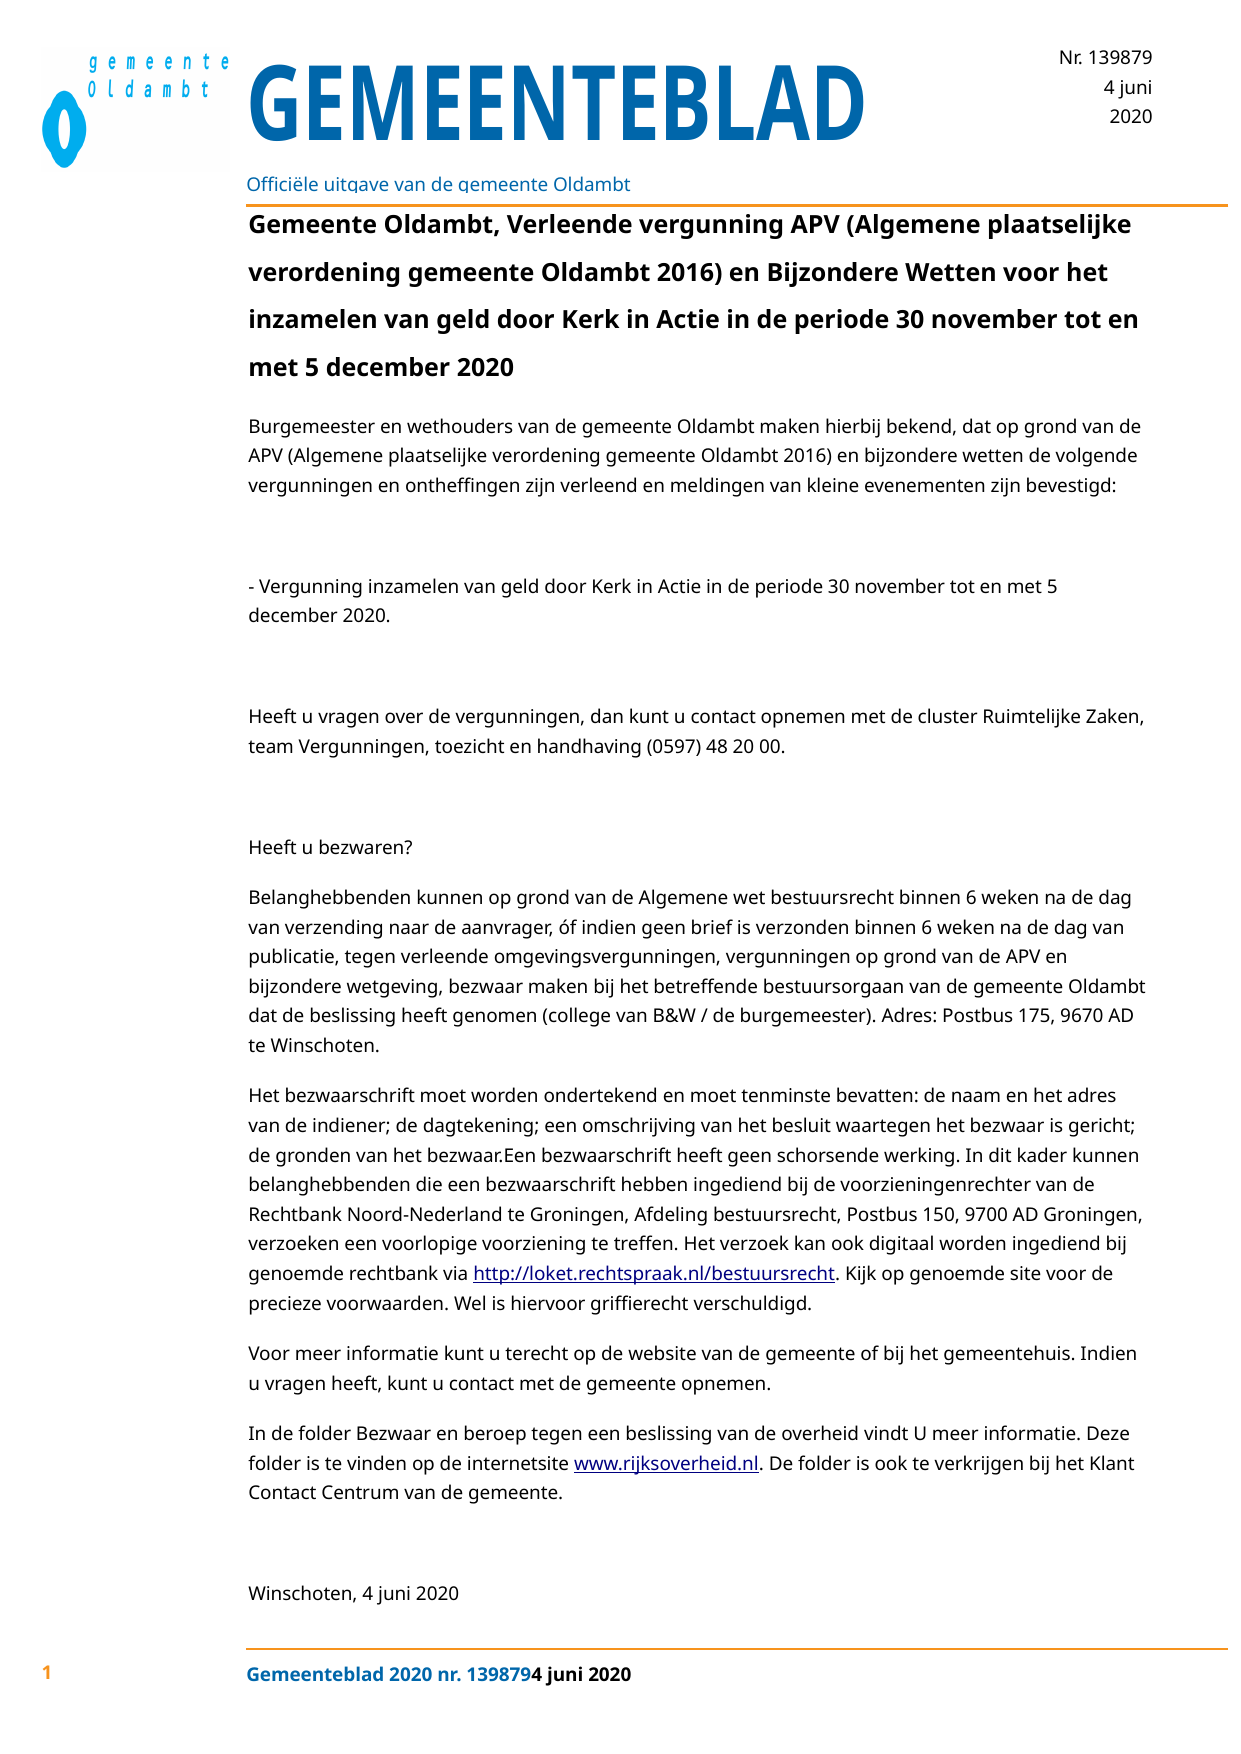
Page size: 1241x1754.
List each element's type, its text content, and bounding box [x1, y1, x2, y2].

text - Vergunning inzamelen van geld door Kerk in Actie in de periode 30 november tot en met 5 december 2020. [248, 573, 1152, 628]
text Voor meer informatie kunt u terecht op de website van de gemeente of bij het gemeentehuis. Indien u vragen heeft, kunt u contact met de gemeente opnemen. [248, 1340, 1152, 1396]
picture [41, 47, 231, 172]
text Heeft u vragen over de vergunningen, dan kunt u contact opnemen met de cluster Ruimtelijke Zaken, team Vergunningen, toezicht en handhaving (0597) 48 20 00. [248, 703, 1152, 759]
text Heeft u bezwaren? [248, 834, 1152, 860]
text Burgemeester en wethouders van de gemeente Oldambt maken hierbij bekend, dat op grond van de APV (Algemene plaatselijke verordening gemeente Oldambt 2016) en bijzondere wetten de volgende vergunningen en ontheffingen zijn verleend en meldingen van kleine evenementen zijn bevestigd: [248, 413, 1152, 498]
text Gemeente Oldambt, Verleende vergunning APV (Algemene plaatselijke verordening gemeente Oldambt 2016) en Bijzondere Wetten voor het inzamelen van geld door Kerk in Actie in de periode 30 november tot en met 5 december 2020 [248, 207, 1152, 384]
text Het bezwaarschrift moet worden ondertekend en moet tenminste bevatten: de naam en het adres van de indiener; de dagtekening; een omschrijving van het besluit waartegen het bezwaar is gericht; de gronden van het bezwaar.Een bezwaarschrift heeft geen schorsende werking. In dit kader kunnen belanghebbenden die een bezwaarschrift hebben ingediend bij de voorzieningenrechter van de Rechtbank Noord-Nederland te Groningen, Afdeling bestuursrecht, Postbus 150, 9700 AD Groningen, verzoeken een voorlopige voorziening te treffen. Het verzoek kan ook digitaal worden ingediend bij genoemde rechtbank via http://loket.rechtspraak.nl/bestuursrecht. Kijk op genoemde site voor de precieze voorwaarden. Wel is hiervoor griffierecht verschuldigd. [248, 1083, 1152, 1316]
text Winschoten, 4 juni 2020 [248, 1580, 1152, 1606]
text Belanghebbenden kunnen op grond van de Algemene wet bestuursrecht binnen 6 weken na de dag van verzending naar de aanvrager, óf indien geen brief is verzonden binnen 6 weken na de dag van publicatie, tegen verleende omgevingsvergunningen, vergunningen op grond van de APV en bijzondere wetgeving, bezwaar maken bij het betreffende bestuursorgaan van de gemeente Oldambt dat de beslissing heeft genomen (college van B&W / de burgemeester). Adres: Postbus 175, 9670 AD te Winschoten. [248, 884, 1152, 1058]
text In de folder Bezwaar en beroep tegen een beslissing van de overheid vindt U meer informatie. Deze folder is te vinden op de internetsite www.rijksoverheid.nl. De folder is ook te verkrijgen bij het Klant Contact Centrum van de gemeente. [248, 1420, 1152, 1505]
